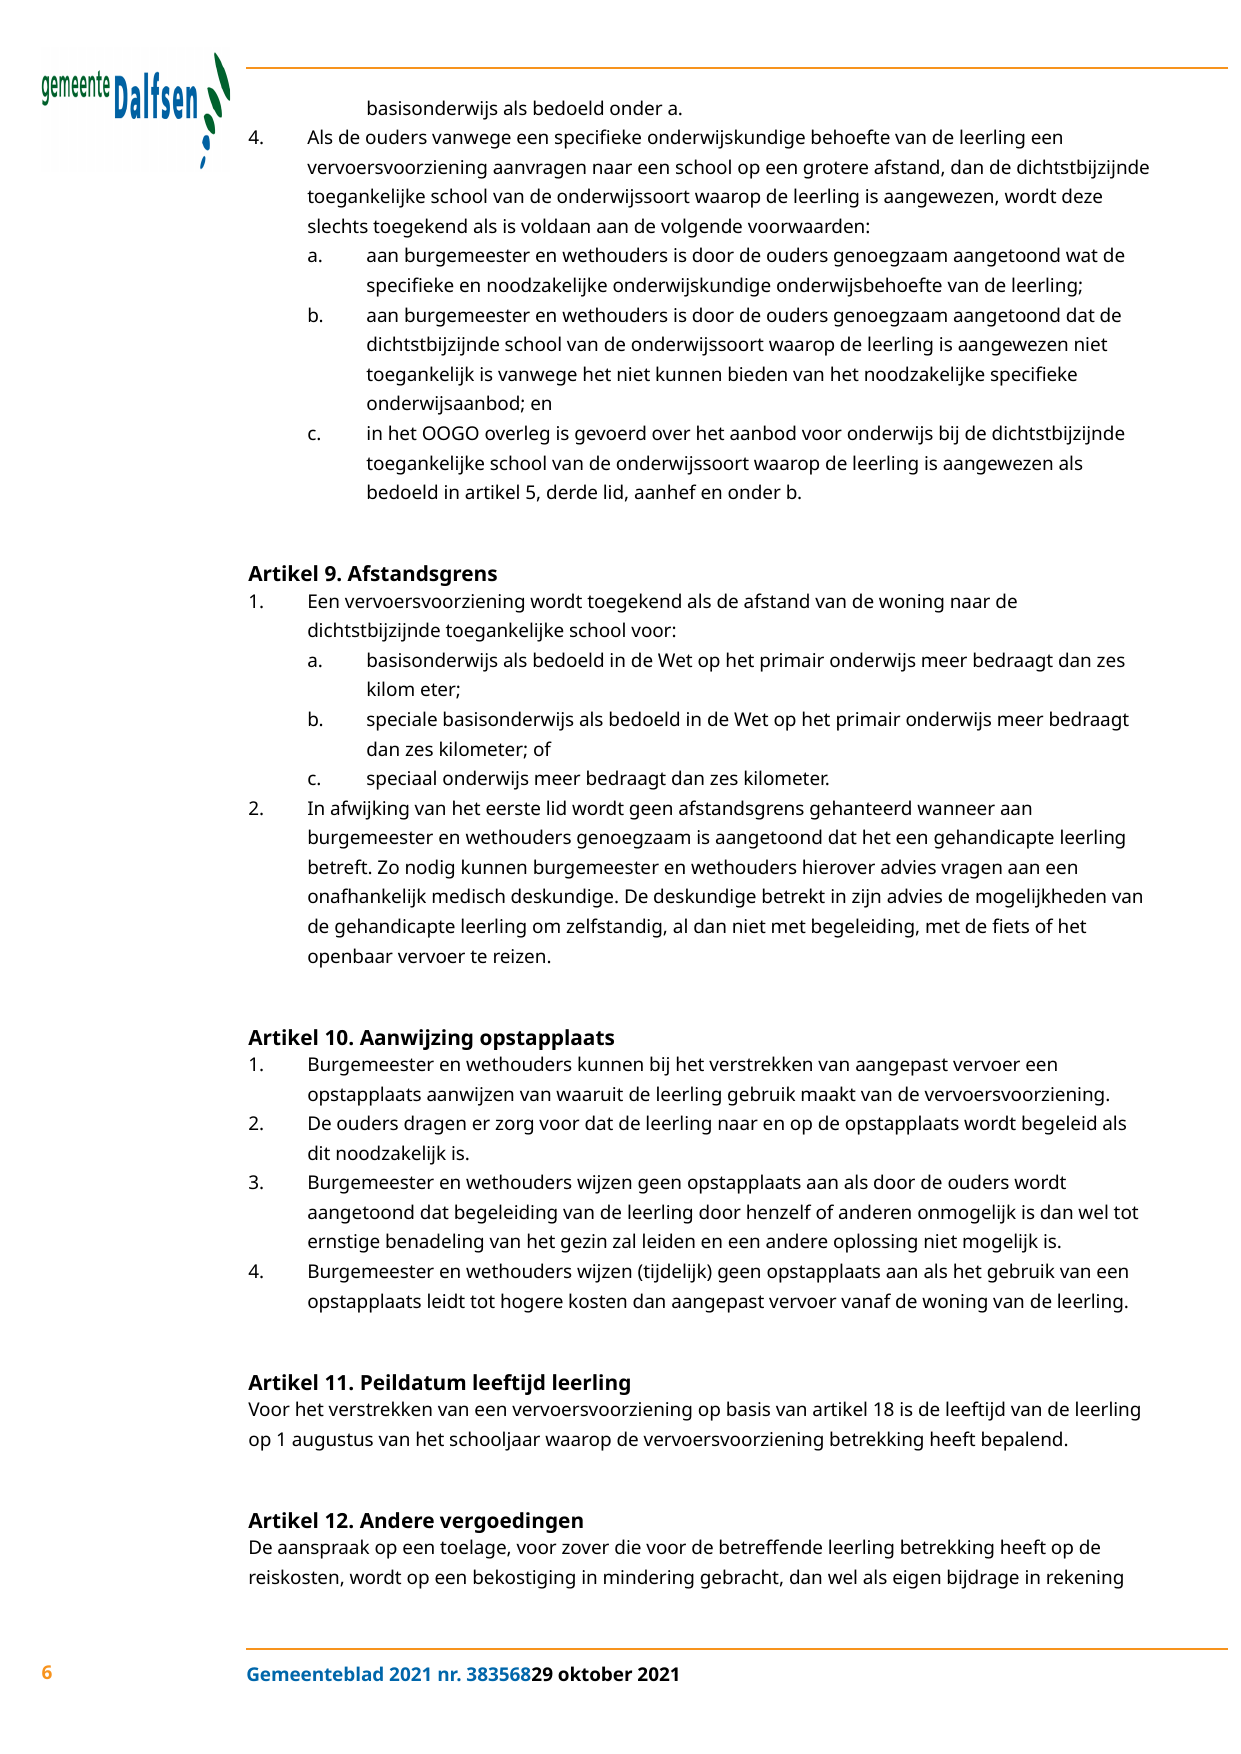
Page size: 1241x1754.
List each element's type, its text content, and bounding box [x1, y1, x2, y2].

list basisonderwijs als bedoeld in de Wet op het primair onderwijs meer bedraagt dan zes kilom eter; [307, 647, 1152, 702]
list In afwijking van het eerste lid wordt geen afstandsgrens gehanteerd wanneer aan burgemeester en wethouders genoegzaam is aangetoond dat het een gehandicapte leerling betreft. Zo nodig kunnen burgemeester en wethouders hierover advies vragen aan een onafhankelijk medisch deskundige. De deskundige betrekt in zijn advies de mogelijkheden van de gehandicapte leerling om zelfstandig, al dan niet met begeleiding, met de fiets of het openbaar vervoer te reizen. [248, 795, 1152, 968]
list Een vervoersvoorziening wordt toegekend als de afstand van de woning naar de dichtstbijzijnde toegankelijke school voor: [248, 588, 1152, 643]
text Artikel 10. Aanwijzing opstapplaats [248, 1023, 1152, 1051]
text Voor het verstrekken van een vervoersvoorziening op basis van artikel 18 is de leeftijd van de leerling op 1 augustus van het schooljaar waarop de vervoersvoorziening betrekking heeft bepalend. [248, 1396, 1152, 1452]
text De aanspraak op een toelage, voor zover die voor de betreffende leerling betrekking heeft op de reiskosten, wordt op een bekostiging in mindering gebracht, dan wel als eigen bijdrage in rekening [248, 1534, 1152, 1590]
list basisonderwijs als bedoeld onder a. [307, 95, 1152, 121]
list aan burgemeester en wethouders is door de ouders genoegzaam aangetoond wat de specifieke en noodzakelijke onderwijskundige onderwijsbehoefte van de leerling; [307, 243, 1152, 298]
list speciaal onderwijs meer bedraagt dan zes kilometer. [307, 765, 1152, 791]
text Artikel 11. Peildatum leeftijd leerling [248, 1368, 1152, 1396]
list Burgemeester en wethouders kunnen bij het verstrekken van aangepast vervoer een opstapplaats aanwijzen van waaruit de leerling gebruik maakt van de vervoersvoorziening. [248, 1051, 1152, 1107]
list Burgemeester en wethouders wijzen (tijdelijk) geen opstapplaats aan als het gebruik van een opstapplaats leidt tot hogere kosten dan aangepast vervoer vanaf de woning van de leerling. [248, 1258, 1152, 1314]
list Als de ouders vanwege een specifieke onderwijskundige behoefte van de leerling een vervoersvoorziening aanvragen naar een school op een grotere afstand, dan de dichtstbijzijnde toegankelijke school van de onderwijssoort waarop de leerling is aangewezen, wordt deze slechts toegekend als is voldaan aan de volgende voorwaarden: [248, 124, 1152, 239]
text Artikel 9. Afstandsgrens [248, 559, 1152, 588]
picture [41, 47, 231, 172]
list Burgemeester en wethouders wijzen geen opstapplaats aan als door de ouders wordt aangetoond dat begeleiding van de leerling door henzelf of anderen onmogelijk is dan wel tot ernstige benadeling van het gezin zal leiden en een andere oplossing niet mogelijk is. [248, 1169, 1152, 1254]
list speciale basisonderwijs als bedoeld in de Wet op het primair onderwijs meer bedraagt dan zes kilometer; of [307, 706, 1152, 761]
list in het OOGO overleg is gevoerd over het aanbod voor onderwijs bij de dichtstbijzijnde toegankelijke school van de onderwijssoort waarop de leerling is aangewezen als bedoeld in artikel 5, derde lid, aanhef en onder b. [307, 420, 1152, 505]
list aan burgemeester en wethouders is door de ouders genoegzaam aangetoond dat de dichtstbijzijnde school van de onderwijssoort waarop de leerling is aangewezen niet toegankelijk is vanwege het niet kunnen bieden van het noodzakelijke specifieke onderwijsaanbod; en [307, 302, 1152, 416]
text Artikel 12. Andere vergoedingen [248, 1506, 1152, 1534]
list De ouders dragen er zorg voor dat de leerling naar en op de opstapplaats wordt begeleid als dit noodzakelijk is. [248, 1110, 1152, 1166]
